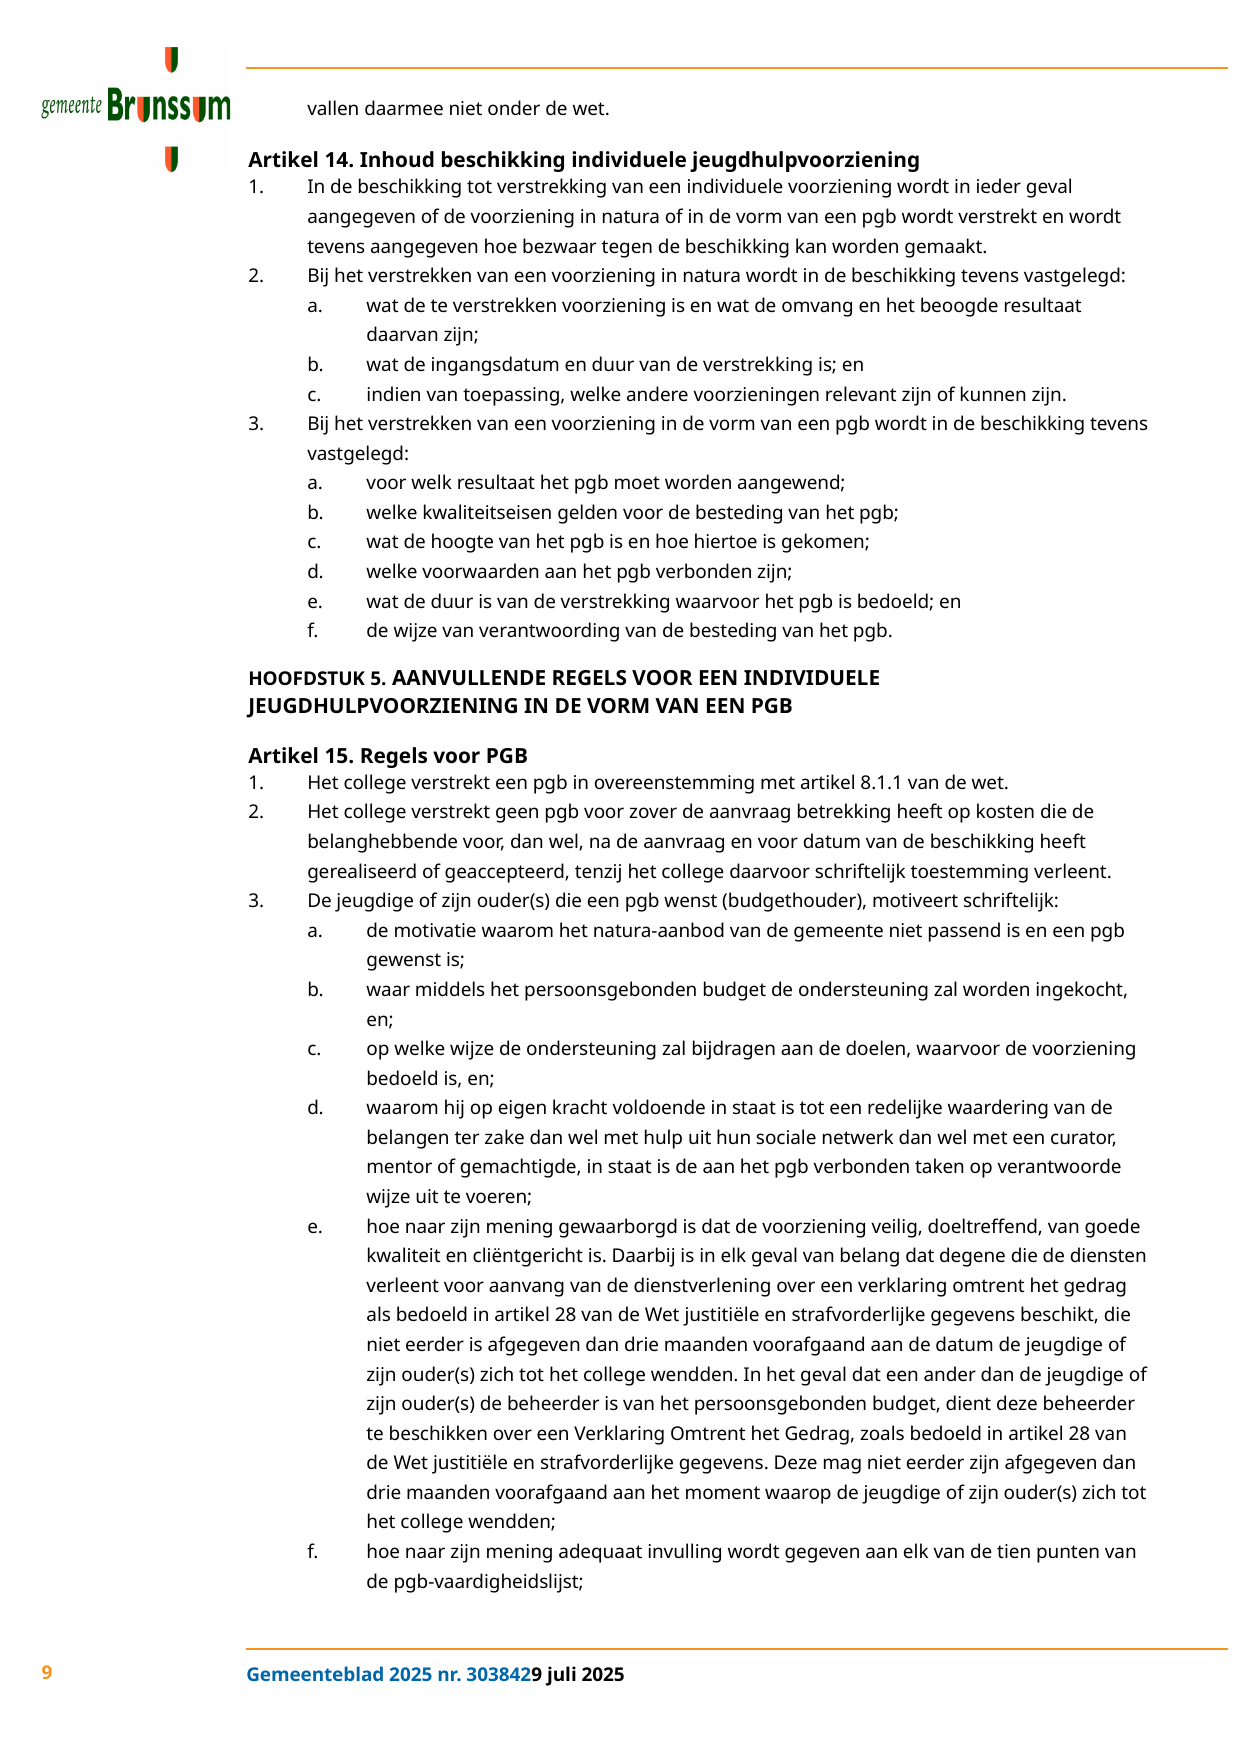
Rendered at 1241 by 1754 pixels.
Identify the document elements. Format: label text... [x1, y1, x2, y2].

list de wijze van verantwoording van de besteding van het pgb. [307, 617, 1152, 643]
list Het college verstrekt geen pgb voor zover de aanvraag betrekking heeft op kosten die de belanghebbende voor, dan wel, na de aanvraag en voor datum van de beschikking heeft gerealiseerd of geaccepteerd, tenzij het college daarvoor schriftelijk toestemming verleent. [248, 799, 1152, 884]
list vallen daarmee niet onder de wet. [248, 95, 1152, 121]
list waarom hij op eigen kracht voldoende in staat is tot een redelijke waardering van de belangen ter zake dan wel met hulp uit hun sociale netwerk dan wel met een curator, mentor of gemachtigde, in staat is de aan het pgb verbonden taken op verantwoorde wijze uit te voeren; [307, 1094, 1152, 1209]
list Bij het verstrekken van een voorziening in natura wordt in de beschikking tevens vastgelegd: [248, 262, 1152, 288]
list voor welk resultaat het pgb moet worden aangewend; [307, 469, 1152, 495]
list wat de hoogte van het pgb is en hoe hiertoe is gekomen; [307, 529, 1152, 554]
list De jeugdige of zijn ouder(s) die een pgb wenst (budgethouder), motiveert schriftelijk: [248, 887, 1152, 913]
text Artikel 14. Inhoud beschikking individuele jeugdhulpvoorziening [248, 145, 1152, 174]
list welke voorwaarden aan het pgb verbonden zijn; [307, 558, 1152, 584]
list wat de te verstrekken voorziening is en wat de omvang en het beoogde resultaat daarvan zijn; [307, 292, 1152, 347]
list hoe naar zijn mening gewaarborgd is dat de voorziening veilig, doeltreffend, van goede kwaliteit en cliëntgericht is. Daarbij is in elk geval van belang dat degene die de diensten verleent voor aanvang van de dienstverlening over een verklaring omtrent het gedrag als bedoeld in artikel 28 van de Wet justitiële en strafvorderlijke gegevens beschikt, die niet eerder is afgegeven dan drie maanden voorafgaand aan de datum de jeugdige of zijn ouder(s) zich tot het college wendden. In het geval dat een ander dan de jeugdige of zijn ouder(s) de beheerder is van het persoonsgebonden budget, dient deze beheerder te beschikken over een Verklaring Omtrent het Gedrag, zoals bedoeld in artikel 28 van de Wet justitiële en strafvorderlijke gegevens. Deze mag niet eerder zijn afgegeven dan drie maanden voorafgaand aan het moment waarop de jeugdige of zijn ouder(s) zich tot het college wendden; [307, 1213, 1152, 1534]
list hoe naar zijn mening adequaat invulling wordt gegeven aan elk van de tien punten van de pgb-vaardigheidslijst; [307, 1538, 1152, 1594]
text Artikel 15. Regels voor PGB [248, 741, 1152, 769]
list Bij het verstrekken van een voorziening in de vorm van een pgb wordt in de beschikking tevens vastgelegd: [248, 410, 1152, 466]
list wat de duur is van de verstrekking waarvoor het pgb is bedoeld; en [307, 588, 1152, 613]
list op welke wijze de ondersteuning zal bijdragen aan de doelen, waarvoor de voorziening bedoeld is, en; [307, 1035, 1152, 1091]
text HOOFDSTUK 5. AANVULLENDE REGELS VOOR EEN INDIVIDUELE JEUGDHULPVOORZIENING IN DE VORM VAN EEN PGB [248, 663, 1152, 720]
list In de beschikking tot verstrekking van een individuele voorziening wordt in ieder geval aangegeven of de voorziening in natura of in de vorm van een pgb wordt verstrekt en wordt tevens aangegeven hoe bezwaar tegen de beschikking kan worden gemaakt. [248, 174, 1152, 258]
list welke kwaliteitseisen gelden voor de besteding van het pgb; [307, 499, 1152, 525]
picture [41, 47, 231, 172]
list de motivatie waarom het natura-aanbod van de gemeente niet passend is en een pgb gewenst is; [307, 917, 1152, 972]
list Het college verstrekt een pgb in overeenstemming met artikel 8.1.1 van de wet. [248, 769, 1152, 795]
list indien van toepassing, welke andere voorzieningen relevant zijn of kunnen zijn. [307, 381, 1152, 406]
list wat de ingangsdatum en duur van de verstrekking is; en [307, 351, 1152, 377]
list waar middels het persoonsgebonden budget de ondersteuning zal worden ingekocht, en; [307, 976, 1152, 1032]
